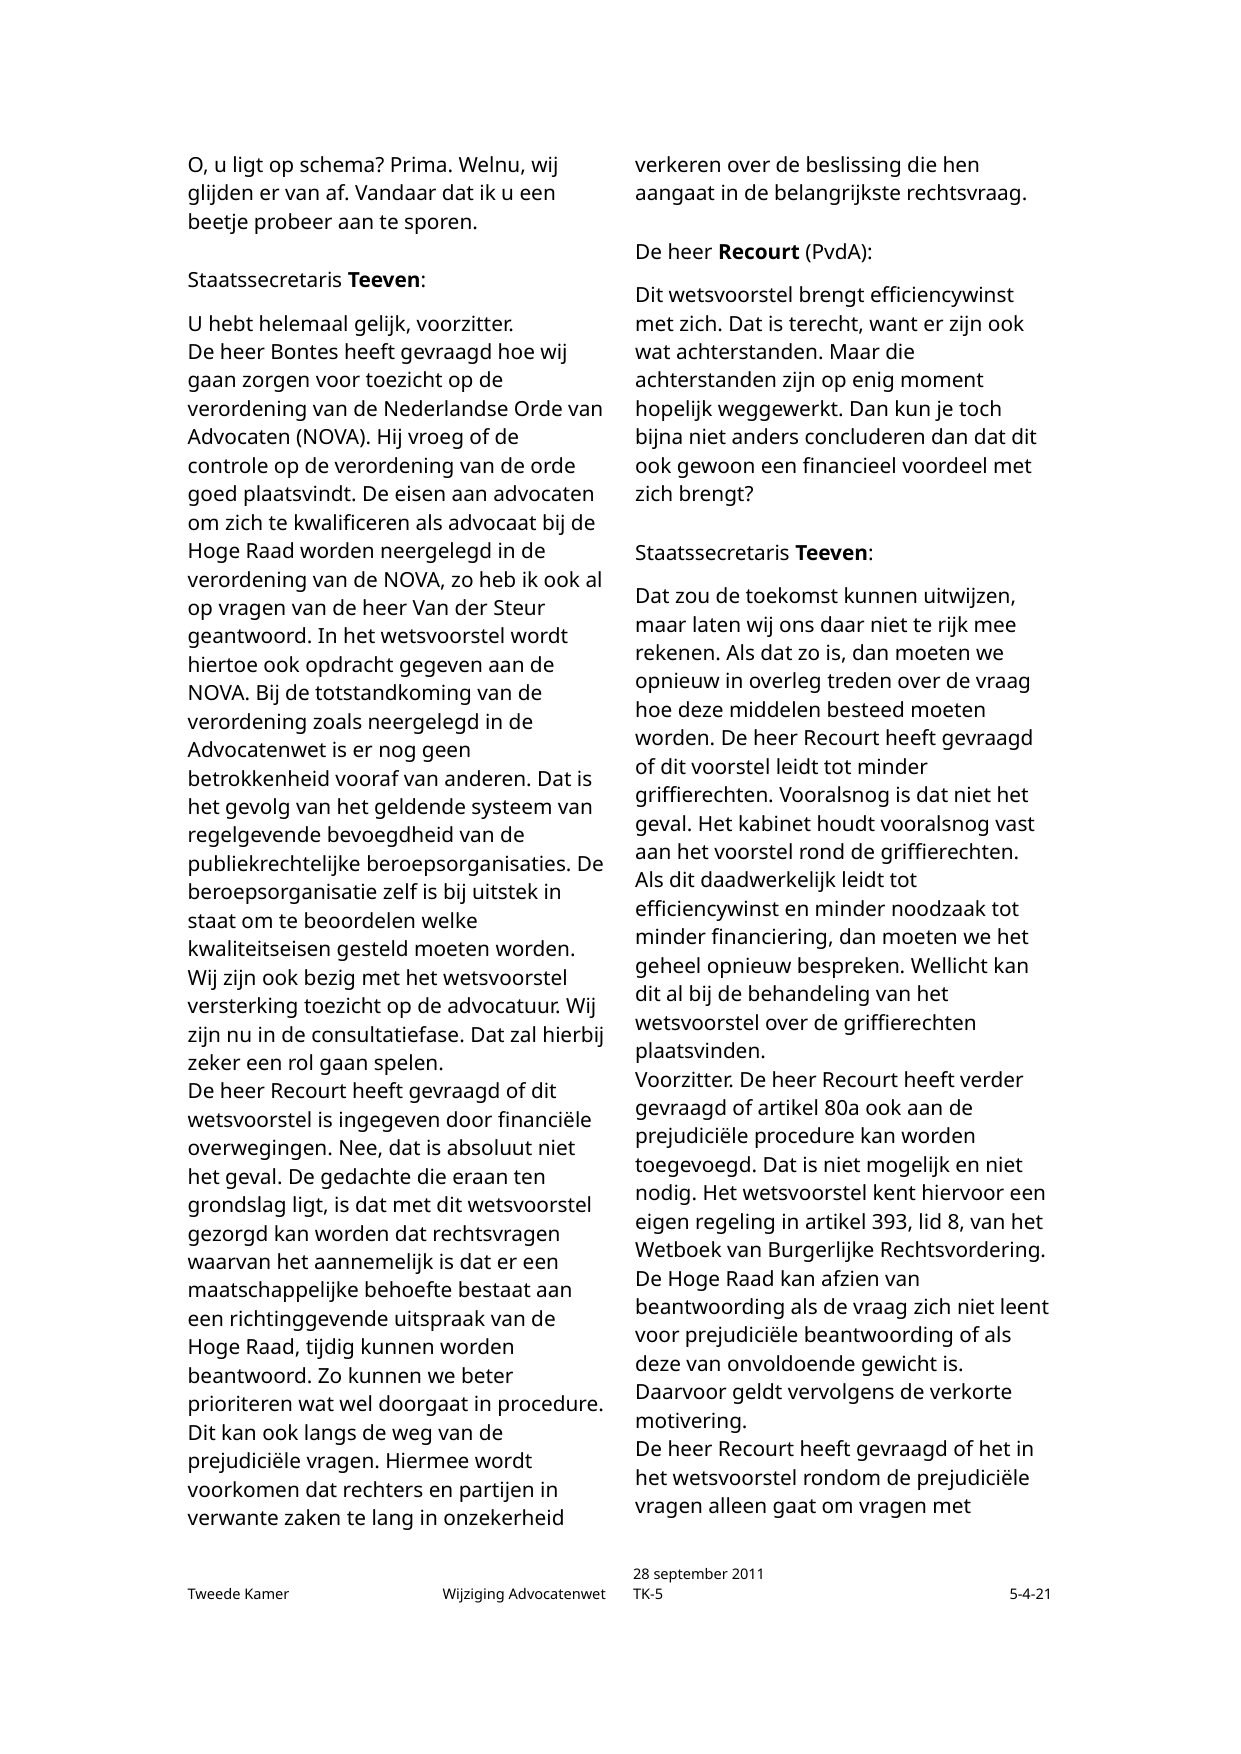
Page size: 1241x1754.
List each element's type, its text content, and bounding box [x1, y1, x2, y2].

text Voorzitter. De heer Recourt heeft verder gevraagd of artikel 80a ook aan de prejudiciële procedure kan worden toegevoegd. Dat is niet mogelijk en niet nodig. Het wetsvoorstel kent hiervoor een eigen regeling in artikel 393, lid 8, van het Wetboek van Burgerlijke Rechtsvordering. De Hoge Raad kan afzien van beantwoording als de vraag zich niet leent voor prejudiciële beantwoording of als deze van onvoldoende gewicht is. Daarvoor geldt vervolgens de verkorte motivering. [635, 1065, 1053, 1434]
text De heer Recourt (PvdA): [635, 237, 1053, 265]
text U hebt helemaal gelijk, voorzitter. [187, 309, 605, 337]
text Dit wetsvoorstel brengt efficiencywinst met zich. Dat is terecht, want er zijn ook wat achterstanden. Maar die achterstanden zijn op enig moment hopelijk weggewerkt. Dan kun je toch bijna niet anders concluderen dan dat dit ook gewoon een financieel voordeel met zich brengt? [635, 280, 1053, 508]
text De heer Bontes heeft gevraagd hoe wij gaan zorgen voor toezicht op de verordening van de Nederlandse Orde van Advocaten (NOVA). Hij vroeg of de controle op de verordening van de orde goed plaatsvindt. De eisen aan advocaten om zich te kwalificeren als advocaat bij de Hoge Raad worden neergelegd in de verordening van de NOVA, zo heb ik ook al op vragen van de heer Van der Steur geantwoord. In het wetsvoorstel wordt hiertoe ook opdracht gegeven aan de NOVA. Bij de totstandkoming van de verordening zoals neergelegd in de Advocatenwet is er nog geen betrokkenheid vooraf van anderen. Dat is het gevolg van het geldende systeem van regelgevende bevoegdheid van de publiekrechtelijke beroepsorganisaties. De beroepsorganisatie zelf is bij uitstek in staat om te beoordelen welke kwaliteitseisen gesteld moeten worden. Wij zijn ook bezig met het wetsvoorstel versterking toezicht op de advocatuur. Wij zijn nu in de consultatiefase. Dat zal hierbij zeker een rol gaan spelen. [187, 337, 605, 1077]
text De heer Recourt heeft gevraagd of het in het wetsvoorstel rondom de prejudiciële vragen alleen gaat om vragen met [635, 1434, 1053, 1520]
text O, u ligt op schema? Prima. Welnu, wij glijden er van af. Vandaar dat ik u een beetje probeer aan te sporen. [187, 150, 605, 235]
text verkeren over de beslissing die hen aangaat in de belangrijkste rechtsvraag. [635, 150, 1053, 207]
text De heer Recourt heeft gevraagd of dit wetsvoorstel is ingegeven door financiële overwegingen. Nee, dat is absoluut niet het geval. De gedachte die eraan ten grondslag ligt, is dat met dit wetsvoorstel gezorgd kan worden dat rechtsvragen waarvan het aannemelijk is dat er een maatschappelijke behoefte bestaat aan een richtinggevende uitspraak van de Hoge Raad, tijdig kunnen worden beantwoord. Zo kunnen we beter prioriteren wat wel doorgaat in procedure. Dit kan ook langs de weg van de prejudiciële vragen. Hiermee wordt voorkomen dat rechters en partijen in verwante zaken te lang in onzekerheid [187, 1077, 605, 1532]
text Dat zou de toekomst kunnen uitwijzen, maar laten wij ons daar niet te rijk mee rekenen. Als dat zo is, dan moeten we opnieuw in overleg treden over de vraag hoe deze middelen besteed moeten worden. De heer Recourt heeft gevraagd of dit voorstel leidt tot minder griffierechten. Vooralsnog is dat niet het geval. Het kabinet houdt vooralsnog vast aan het voorstel rond de griffierechten. Als dit daadwerkelijk leidt tot efficiencywinst en minder noodzaak tot minder financiering, dan moeten we het geheel opnieuw bespreken. Wellicht kan dit al bij de behandeling van het wetsvoorstel over de griffierechten plaatsvinden. [635, 581, 1053, 1065]
text Staatssecretaris Teeven: [635, 538, 1053, 566]
text Staatssecretaris Teeven: [187, 265, 605, 294]
